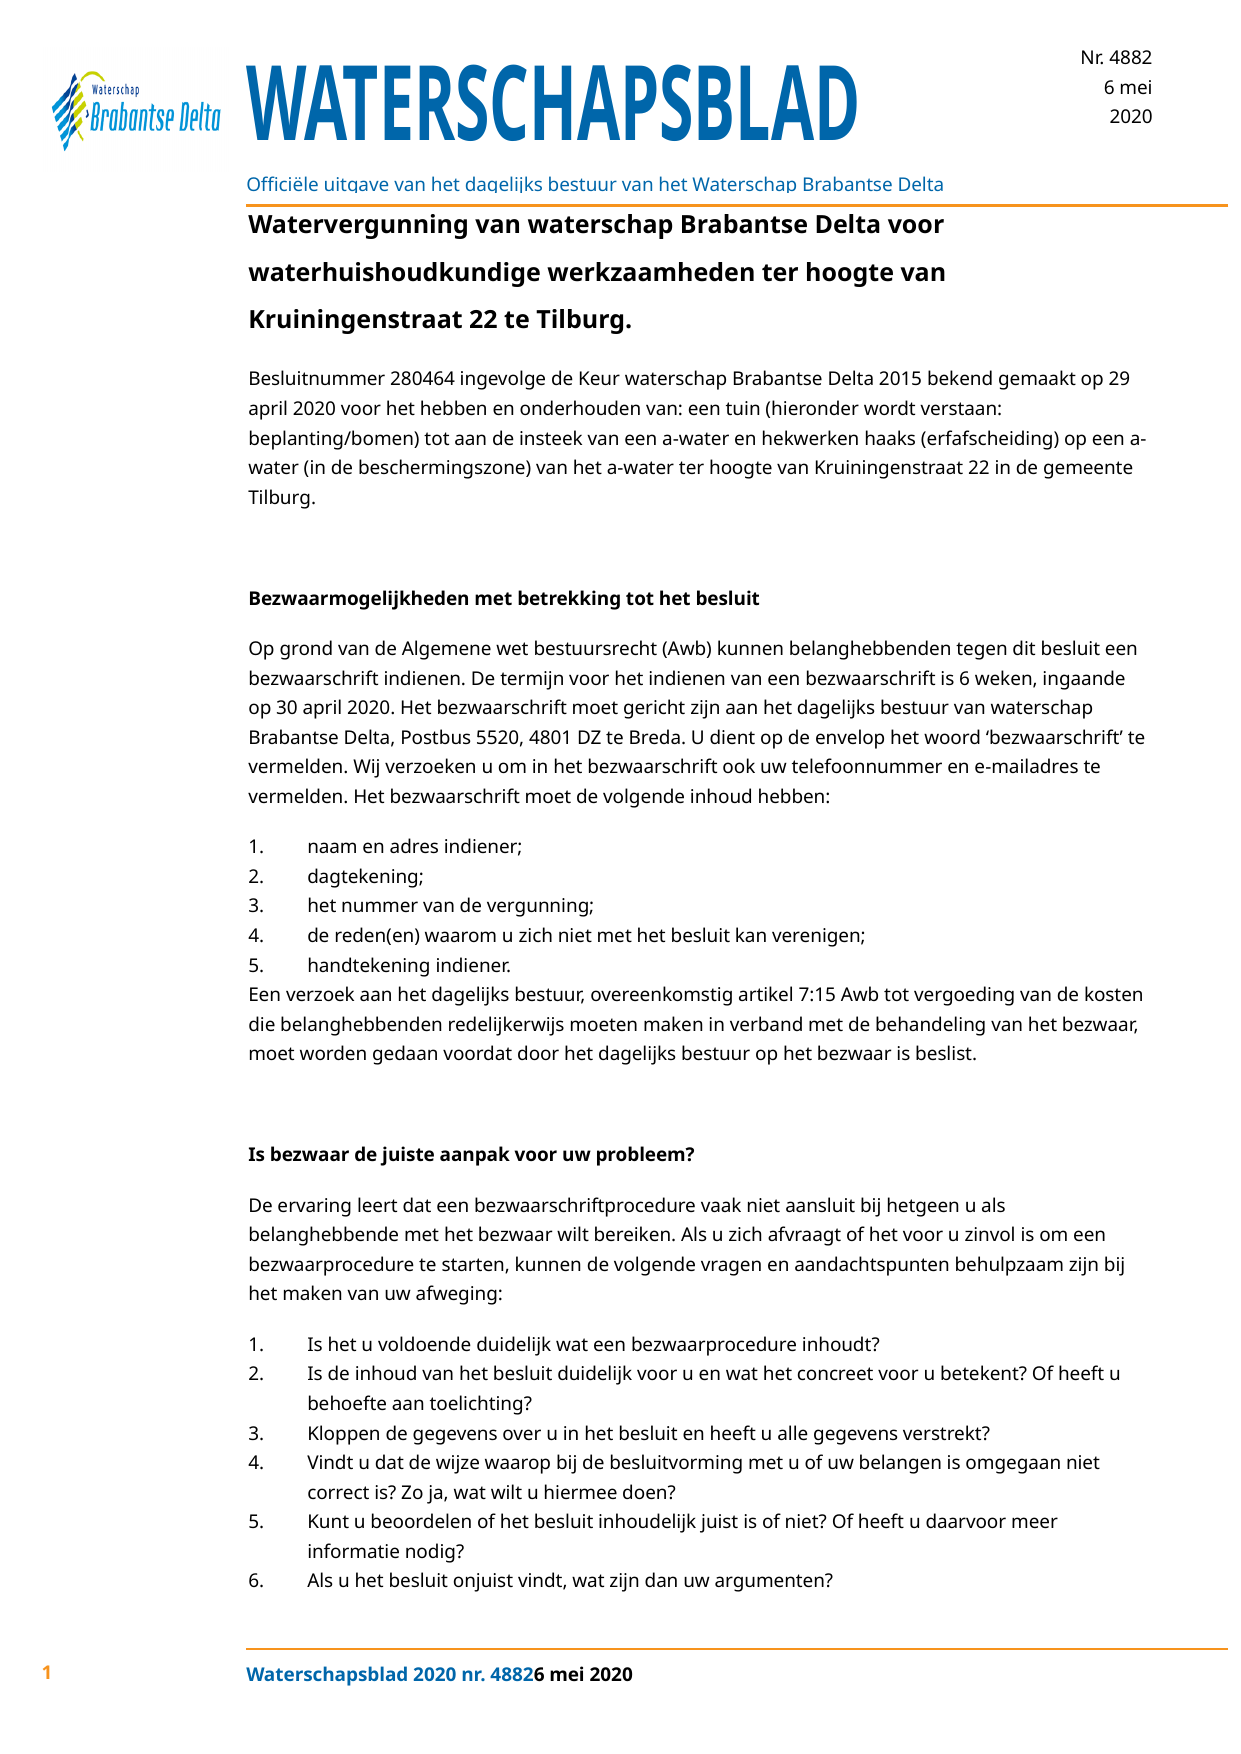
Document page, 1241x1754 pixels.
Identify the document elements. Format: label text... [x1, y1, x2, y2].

list Vindt u dat de wijze waarop bij de besluitvorming met u of uw belangen is omgegaan niet correct is? Zo ja, wat wilt u hiermee doen? [248, 1449, 1152, 1504]
text De ervaring leert dat een bezwaarschriftprocedure vaak niet aansluit bij hetgeen u als belanghebbende met het bezwaar wilt bereiken. Als u zich afvraagt of het voor u zinvol is om een bezwaarprocedure te starten, kunnen de volgende vragen en aandachtspunten behulpzaam zijn bij het maken van uw afweging: [248, 1192, 1152, 1306]
list Als u het besluit onjuist vindt, wat zijn dan uw argumenten? [248, 1568, 1152, 1593]
list Is het u voldoende duidelijk wat een bezwaarprocedure inhoudt? [248, 1331, 1152, 1357]
text Is bezwaar de juiste aanpak voor uw probleem? [248, 1141, 1152, 1167]
text Watervergunning van waterschap Brabantse Delta voor waterhuishoudkundige werkzaamheden ter hoogte van Kruiningenstraat 22 te Tilburg. [248, 207, 1152, 336]
picture [41, 47, 231, 172]
list het nummer van de vergunning; [248, 893, 1152, 918]
list naam en adres indiener; [248, 833, 1152, 859]
list Kunt u beoordelen of het besluit inhoudelijk juist is of niet? Of heeft u daarvoor meer informatie nodig? [248, 1508, 1152, 1564]
text Bezwaarmogelijkheden met betrekking tot het besluit [248, 585, 1152, 610]
text Een verzoek aan het dagelijks bestuur, overeenkomstig artikel 7:15 Awb tot vergoeding van de kosten die belanghebbenden redelijkerwijs moeten maken in verband met de behandeling van het bezwaar, moet worden gedaan voordat door het dagelijks bestuur op het bezwaar is beslist. [248, 981, 1152, 1066]
list handtekening indiener. [248, 952, 1152, 977]
list Kloppen de gegevens over u in het besluit en heeft u alle gegevens verstrekt? [248, 1420, 1152, 1445]
list de reden(en) waarom u zich niet met het besluit kan verenigen; [248, 922, 1152, 948]
list dagtekening; [248, 863, 1152, 889]
list Is de inhoud van het besluit duidelijk voor u en wat het concreet voor u betekent? Of heeft u behoefte aan toelichting? [248, 1361, 1152, 1416]
text Besluitnummer 280464 ingevolge de Keur waterschap Brabantse Delta 2015 bekend gemaakt op 29 april 2020 voor het hebben en onderhouden van: een tuin (hieronder wordt verstaan: beplanting/bomen) tot aan de insteek van een a-water en hekwerken haaks (erfafscheiding) op een a-water (in de beschermingszone) van het a-water ter hoogte van Kruiningenstraat 22 in de gemeente Tilburg. [248, 366, 1152, 509]
text Op grond van de Algemene wet bestuursrecht (Awb) kunnen belanghebbenden tegen dit besluit een bezwaarschrift indienen. De termijn voor het indienen van een bezwaarschrift is 6 weken, ingaande op 30 april 2020. Het bezwaarschrift moet gericht zijn aan het dagelijks bestuur van waterschap Brabantse Delta, Postbus 5520, 4801 DZ te Breda. U dient op de envelop het woord ‘bezwaarschrift’ te vermelden. Wij verzoeken u om in het bezwaarschrift ook uw telefoonnummer en e‑mailadres te vermelden. Het bezwaarschrift moet de volgende inhoud hebben: [248, 635, 1152, 809]
